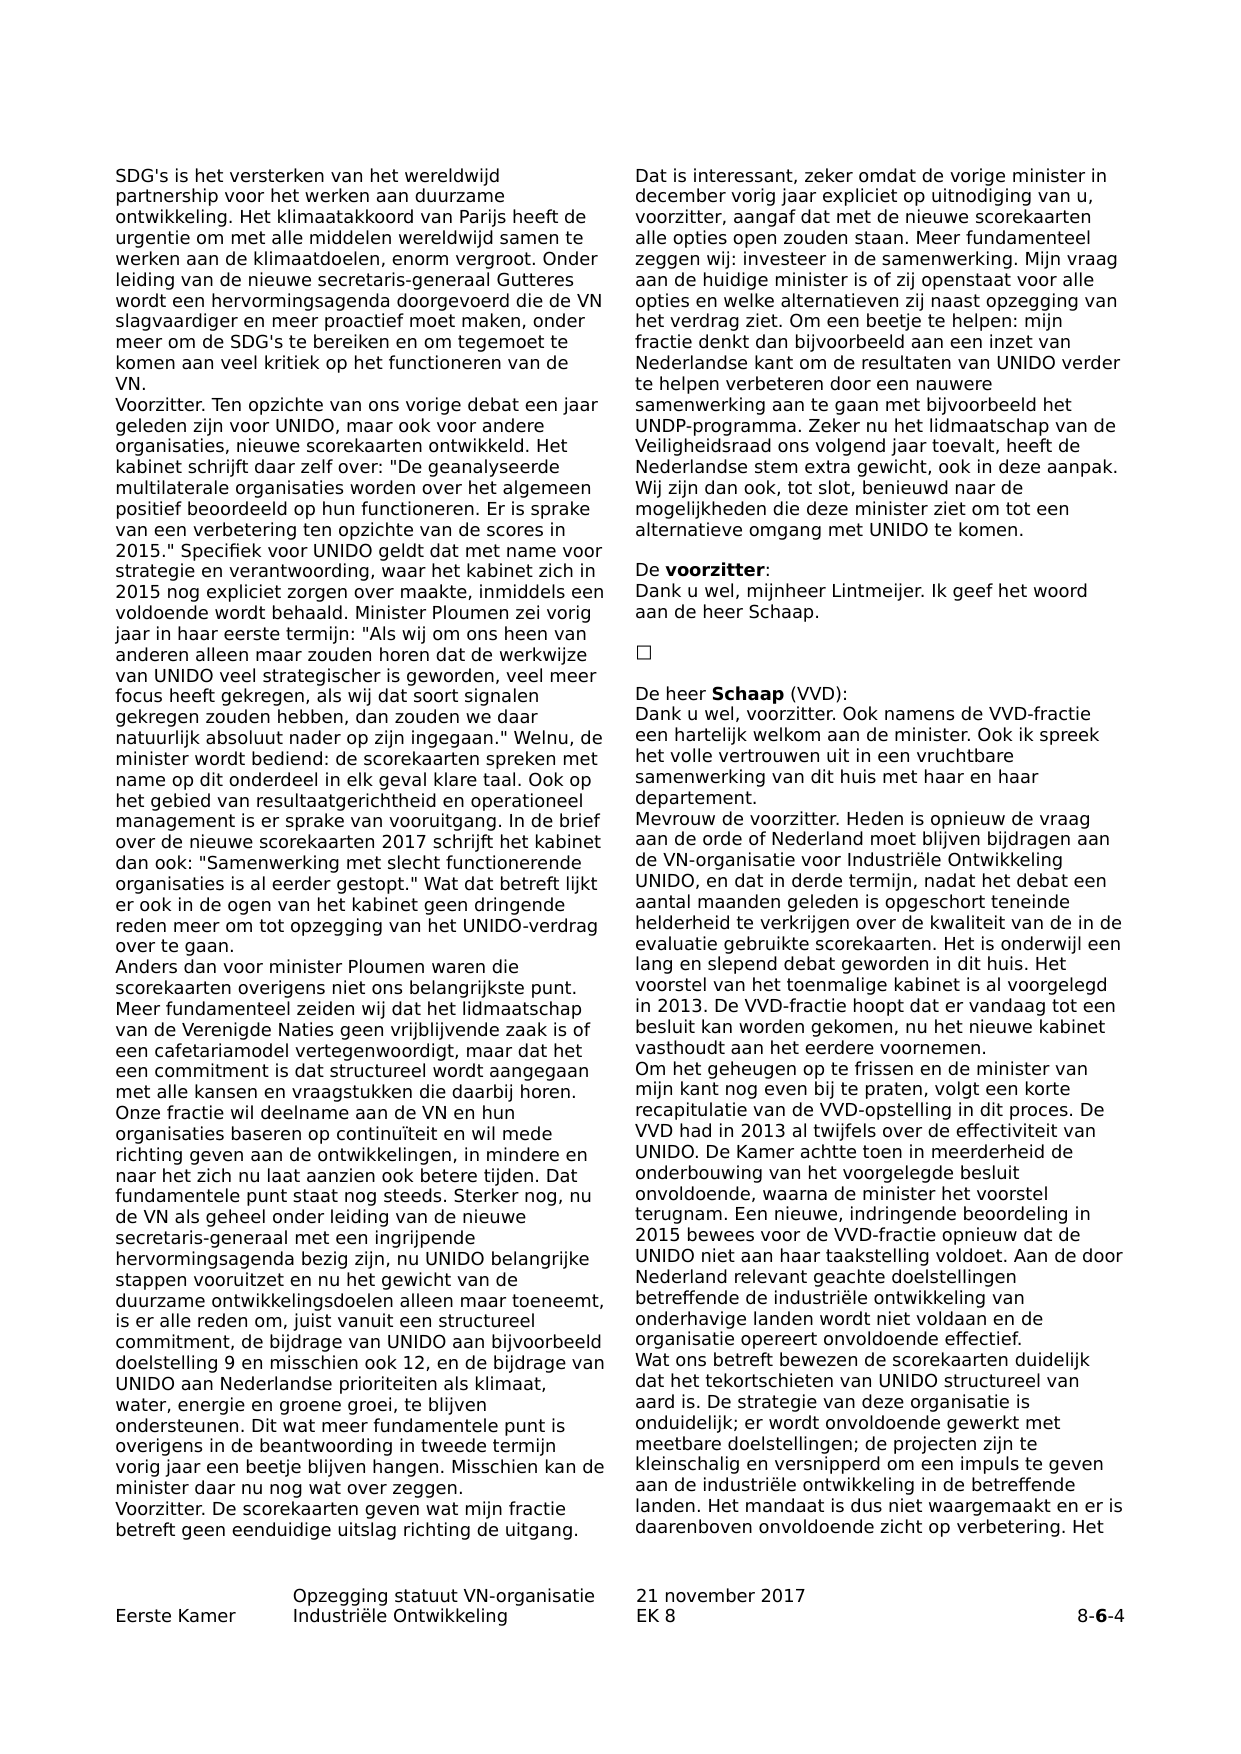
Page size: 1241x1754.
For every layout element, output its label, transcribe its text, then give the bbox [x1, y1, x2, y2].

text Voorzitter. Ten opzichte van ons vorige debat een jaar geleden zijn voor UNIDO, maar ook voor andere organisaties, nieuwe scorekaarten ontwikkeld. Het kabinet schrijft daar zelf over: "De geanalyseerde multilaterale organisaties worden over het algemeen positief beoordeeld op hun functioneren. Er is sprake van een verbetering ten opzichte van de scores in 2015." Specifiek voor UNIDO geldt dat met name voor strategie en verantwoording, waar het kabinet zich in 2015 nog expliciet zorgen over maakte, inmiddels een voldoende wordt behaald. Minister Ploumen zei vorig jaar in haar eerste termijn: "Als wij om ons heen van anderen alleen maar zouden horen dat de werkwijze van UNIDO veel strategischer is geworden, veel meer focus heeft gekregen, als wij dat soort signalen gekregen zouden hebben, dan zouden we daar natuurlijk absoluut nader op zijn ingegaan." Welnu, de minister wordt bediend: de scorekaarten spreken met name op dit onderdeel in elk geval klare taal. Ook op het gebied van resultaatgerichtheid en operationeel management is er sprake van vooruitgang. In de brief over de nieuwe scorekaarten 2017 schrijft het kabinet dan ook: "Samenwerking met slecht functionerende organisaties is al eerder gestopt." Wat dat betreft lijkt er ook in de ogen van het kabinet geen dringende reden meer om tot opzegging van het UNIDO-verdrag over te gaan. [115, 394, 605, 957]
text ⬜ [635, 643, 1125, 663]
text Om het geheugen op te frissen en de minister van mijn kant nog even bij te praten, volgt een korte recapitulatie van de VVD-opstelling in dit proces. De VVD had in 2013 al twijfels over de effectiviteit van UNIDO. De Kamer achtte toen in meerderheid de onderbouwing van het voorgelegde besluit onvoldoende, waarna de minister het voorstel terugnam. Een nieuwe, indringende beoordeling in 2015 bewees voor de VVD-fractie opnieuw dat de UNIDO niet aan haar taakstelling voldoet. Aan de door Nederland relevant geachte doelstellingen betreffende de industriële ontwikkeling van onderhavige landen wordt niet voldaan en de organisatie opereert onvoldoende effectief. [635, 1058, 1125, 1350]
text SDG's is het versterken van het wereldwijd partnership voor het werken aan duurzame ontwikkeling. Het klimaatakkoord van Parijs heeft de urgentie om met alle middelen wereldwijd samen te werken aan de klimaatdoelen, enorm vergroot. Onder leiding van de nieuwe secretaris-generaal Gutteres wordt een hervormingsagenda doorgevoerd die de VN slagvaardiger en meer proactief moet maken, onder meer om de SDG's te bereiken en om tegemoet te komen aan veel kritiek op het functioneren van de VN. [115, 165, 605, 394]
text Mevrouw de voorzitter. Heden is opnieuw de vraag aan de orde of Nederland moet blijven bijdragen aan de VN-organisatie voor Industriële Ontwikkeling UNIDO, en dat in derde termijn, nadat het debat een aantal maanden geleden is opgeschort teneinde helderheid te verkrijgen over de kwaliteit van de in de evaluatie gebruikte scorekaarten. Het is onderwijl een lang en slepend debat geworden in dit huis. Het voorstel van het toenmalige kabinet is al voorgelegd in 2013. De VVD-fractie hoopt dat er vandaag tot een besluit kan worden gekomen, nu het nieuwe kabinet vasthoudt aan het eerdere voornemen. [635, 808, 1125, 1058]
text Wat ons betreft bewezen de scorekaarten duidelijk dat het tekortschieten van UNIDO structureel van aard is. De strategie van deze organisatie is onduidelijk; er wordt onvoldoende gewerkt met meetbare doelstellingen; de projecten zijn te kleinschalig en versnipperd om een impuls te geven aan de industriële ontwikkeling in de betreffende landen. Het mandaat is dus niet waargemaakt en er is daarenboven onvoldoende zicht op verbetering. Het [635, 1350, 1125, 1537]
text De heer Schaap (VVD): [635, 683, 1125, 704]
text Voorzitter. De scorekaarten geven wat mijn fractie betreft geen eenduidige uitslag richting de uitgang. [115, 1499, 605, 1540]
text Anders dan voor minister Ploumen waren die scorekaarten overigens niet ons belangrijkste punt. Meer fundamenteel zeiden wij dat het lidmaatschap van de Verenigde Naties geen vrijblijvende zaak is of een cafetariamodel vertegenwoordigt, maar dat het een commitment is dat structureel wordt aangegaan met alle kansen en vraagstukken die daarbij horen. Onze fractie wil deelname aan de VN en hun organisaties baseren op continuïteit en wil mede richting geven aan de ontwikkelingen, in mindere en naar het zich nu laat aanzien ook betere tijden. Dat fundamentele punt staat nog steeds. Sterker nog, nu de VN als geheel onder leiding van de nieuwe secretaris-generaal met een ingrijpende hervormingsagenda bezig zijn, nu UNIDO belangrijke stappen vooruitzet en nu het gewicht van de duurzame ontwikkelingsdoelen alleen maar toeneemt, is er alle reden om, juist vanuit een structureel commitment, de bijdrage van UNIDO aan bijvoorbeeld doelstelling 9 en misschien ook 12, en de bijdrage van UNIDO aan Nederlandse prioriteiten als klimaat, water, energie en groene groei, te blijven ondersteunen. Dit wat meer fundamentele punt is overigens in de beantwoording in tweede termijn vorig jaar een beetje blijven hangen. Misschien kan de minister daar nu nog wat over zeggen. [115, 957, 605, 1499]
text Dank u wel, mijnheer Lintmeijer. Ik geef het woord aan de heer Schaap. [635, 581, 1125, 623]
text Dank u wel, voorzitter. Ook namens de VVD-fractie een hartelijk welkom aan de minister. Ook ik spreek het volle vertrouwen uit in een vruchtbare samenwerking van dit huis met haar en haar departement. [635, 704, 1125, 808]
text De voorzitter: [635, 560, 1125, 581]
text Dat is interessant, zeker omdat de vorige minister in december vorig jaar expliciet op uitnodiging van u, voorzitter, aangaf dat met de nieuwe scorekaarten alle opties open zouden staan. Meer fundamenteel zeggen wij: investeer in de samenwerking. Mijn vraag aan de huidige minister is of zij openstaat voor alle opties en welke alternatieven zij naast opzegging van het verdrag ziet. Om een beetje te helpen: mijn fractie denkt dan bijvoorbeeld aan een inzet van Nederlandse kant om de resultaten van UNIDO verder te helpen verbeteren door een nauwere samenwerking aan te gaan met bijvoorbeeld het UNDP-programma. Zeker nu het lidmaatschap van de Veiligheidsraad ons volgend jaar toevalt, heeft de Nederlandse stem extra gewicht, ook in deze aanpak. Wij zijn dan ook, tot slot, benieuwd naar de mogelijkheden die deze minister ziet om tot een alternatieve omgang met UNIDO te komen. [635, 165, 1125, 540]
